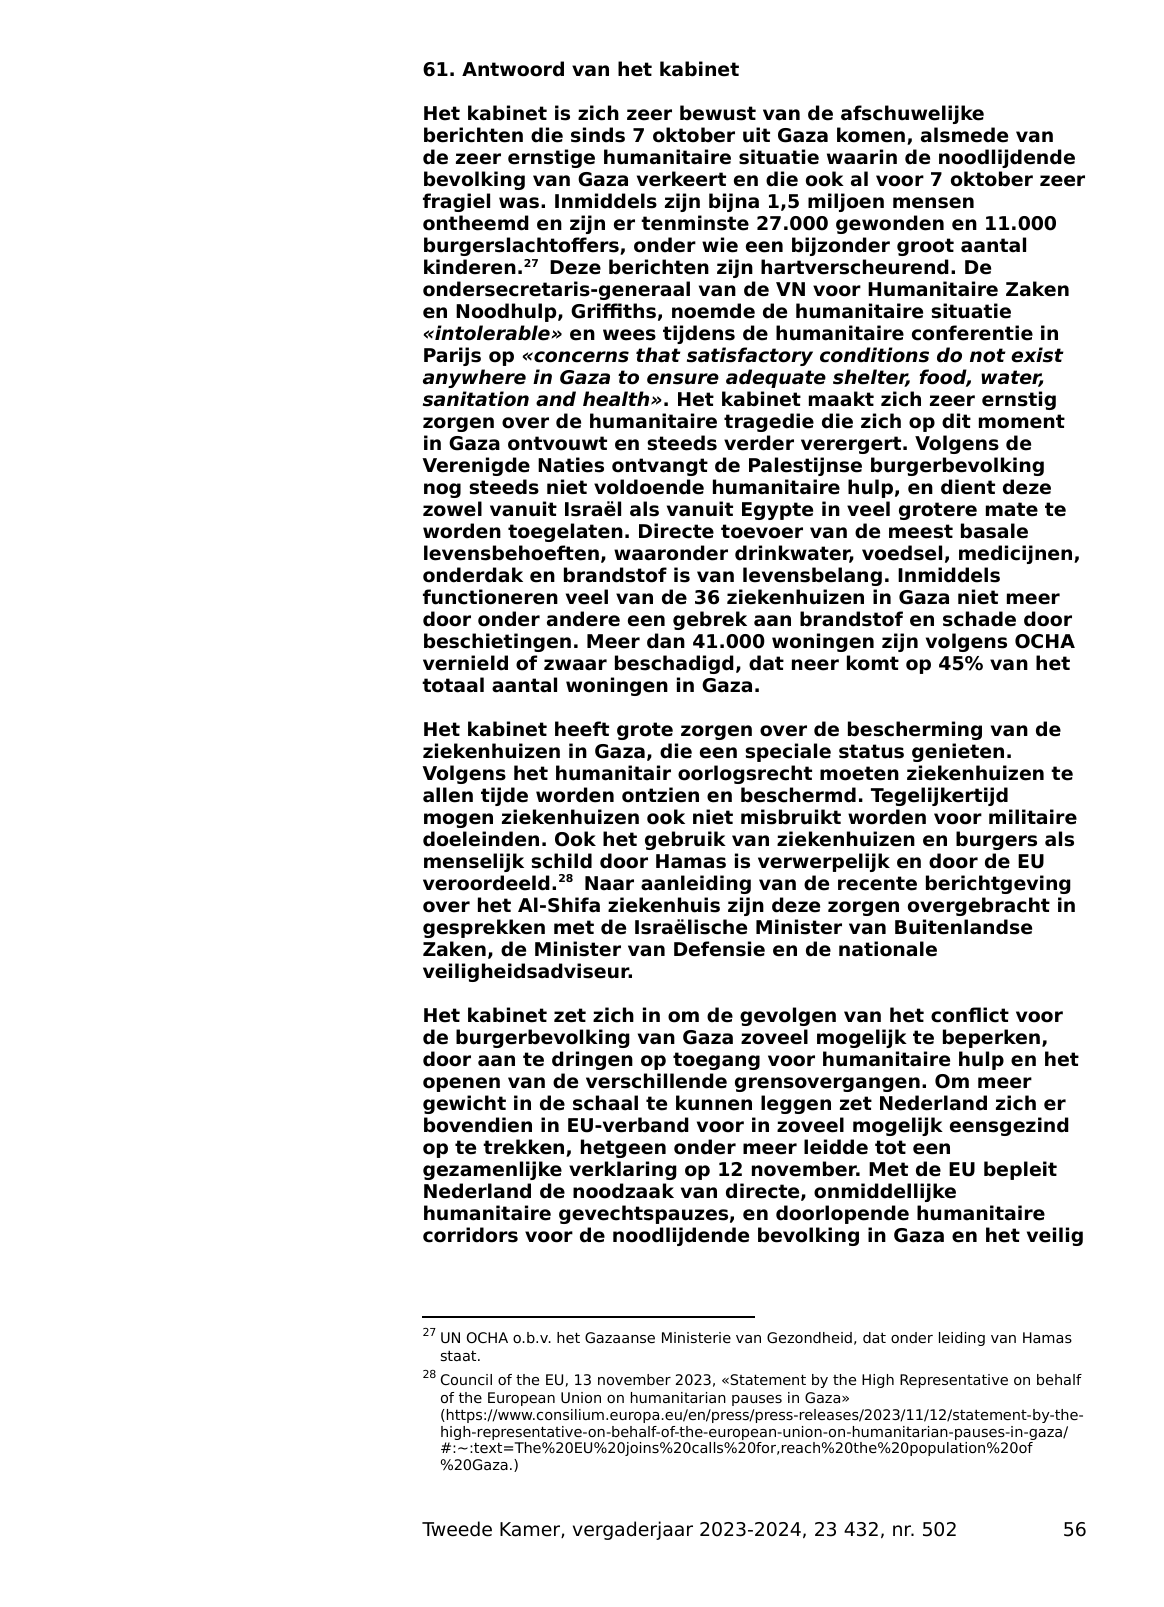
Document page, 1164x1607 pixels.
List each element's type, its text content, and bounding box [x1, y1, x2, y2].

text Council of the EU, 13 november 2023, «Statement by the High Representative on behalf of the European Union on humanitarian pauses in Gaza» (https://www.consilium.europa.eu/en/press/press-releases/2023/11/12/statement-by-the-high-representative-on-behalf-of-the-european-union-on-humanitarian-pauses-in-gaza/#:~:text=The%20EU%20joins%20calls%20for,reach%20the%20population%20of%20Gaza.) [422, 1368, 1087, 1474]
text Het kabinet is zich zeer bewust van de afschuwelijke berichten die sinds 7 oktober uit Gaza komen, alsmede van de zeer ernstige humanitaire situatie waarin de noodlijdende bevolking van Gaza verkeert en die ook al voor 7 oktober zeer fragiel was. Inmiddels zijn bijna 1,5 miljoen mensen ontheemd en zijn er tenminste 27.000 gewonden en 11.000 burgerslachtoffers, onder wie een bijzonder groot aantal kinderen. Deze berichten zijn hartverscheurend. De ondersecretaris-generaal van de VN voor Humanitaire Zaken en Noodhulp, Griffiths, noemde de humanitaire situatie «intolerable» en wees tijdens de humanitaire conferentie in Parijs op «concerns that satisfactory conditions do not exist anywhere in Gaza to ensure adequate shelter, food, water, sanitation and health». Het kabinet maakt zich zeer ernstig zorgen over de humanitaire tragedie die zich op dit moment in Gaza ontvouwt en steeds verder verergert. Volgens de Verenigde Naties ontvangt de Palestijnse burgerbevolking nog steeds niet voldoende humanitaire hulp, en dient deze zowel vanuit Israël als vanuit Egypte in veel grotere mate te worden toegelaten. Directe toevoer van de meest basale levensbehoeften, waaronder drinkwater, voedsel, medicijnen, onderdak en brandstof is van levensbelang. Inmiddels functioneren veel van de 36 ziekenhuizen in Gaza niet meer door onder andere een gebrek aan brandstof en schade door beschietingen. Meer dan 41.000 woningen zijn volgens OCHA vernield of zwaar beschadigd, dat neer komt op 45% van het totaal aantal woningen in Gaza. [422, 103, 1087, 697]
text Het kabinet zet zich in om de gevolgen van het conflict voor de burgerbevolking van Gaza zoveel mogelijk te beperken, door aan te dringen op toegang voor humanitaire hulp en het openen van de verschillende grensovergangen. Om meer gewicht in de schaal te kunnen leggen zet Nederland zich er bovendien in EU-verband voor in zoveel mogelijk eensgezind op te trekken, hetgeen onder meer leidde tot een gezamenlijke verklaring op 12 november. Met de EU bepleit Nederland de noodzaak van directe, onmiddellijke humanitaire gevechtspauzes, en doorlopende humanitaire corridors voor de noodlijdende bevolking in Gaza en het veilig [422, 1005, 1087, 1247]
text UN OCHA o.b.v. het Gazaanse Ministerie van Gezondheid, dat onder leiding van Hamas staat. [422, 1326, 1087, 1365]
text Het kabinet heeft grote zorgen over de bescherming van de ziekenhuizen in Gaza, die een speciale status genieten. Volgens het humanitair oorlogsrecht moeten ziekenhuizen te allen tijde worden ontzien en beschermd. Tegelijkertijd mogen ziekenhuizen ook niet misbruikt worden voor militaire doeleinden. Ook het gebruik van ziekenhuizen en burgers als menselijk schild door Hamas is verwerpelijk en door de EU veroordeeld. Naar aanleiding van de recente berichtgeving over het Al-Shifa ziekenhuis zijn deze zorgen overgebracht in gesprekken met de Israëlische Minister van Buitenlandse Zaken, de Minister van Defensie en de nationale veiligheidsadviseur. [422, 719, 1087, 983]
subtitle 61. Antwoord van het kabinet [422, 59, 1087, 81]
